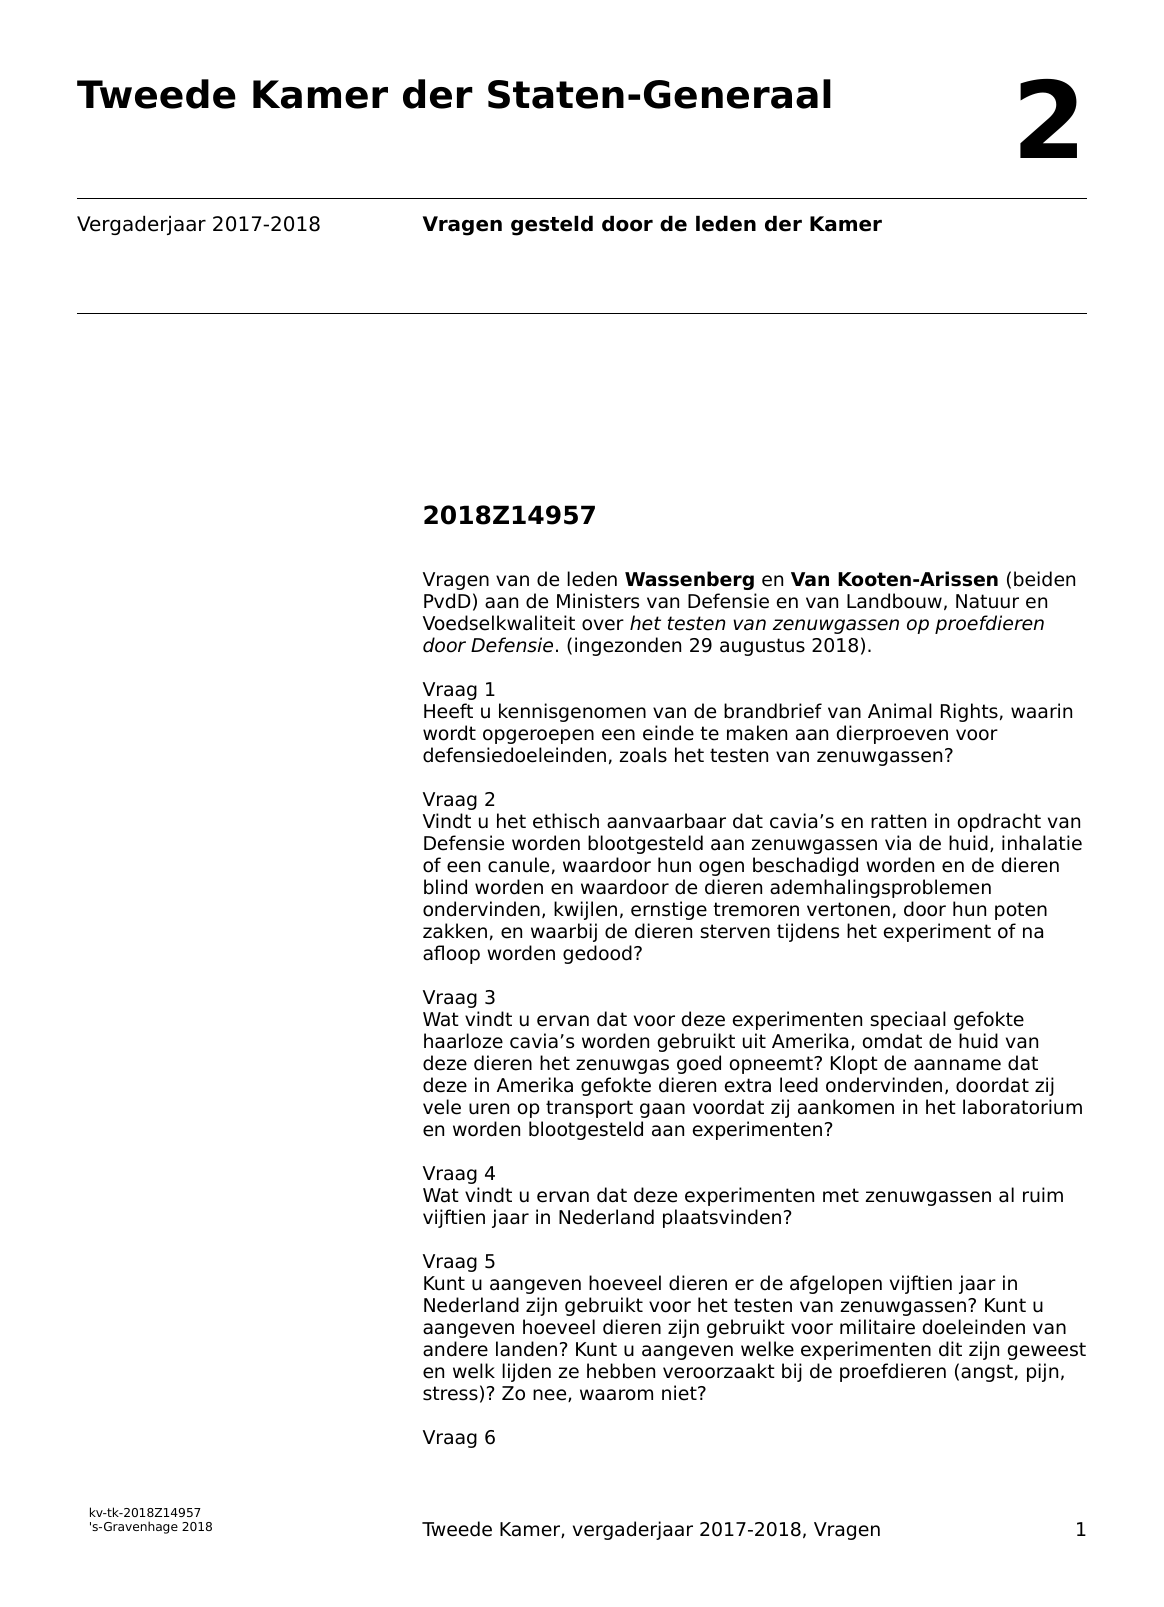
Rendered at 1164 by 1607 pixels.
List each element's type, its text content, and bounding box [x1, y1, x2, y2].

text Vraag 3 [422, 987, 1087, 1009]
text Vraag 2 [422, 789, 1087, 811]
text 's-Gravenhage 2018 [88, 1520, 323, 1534]
text Vindt u het ethisch aanvaarbaar dat cavia’s en ratten in opdracht van Defensie worden blootgesteld aan zenuwgassen via de huid, inhalatie of een canule, waardoor hun ogen beschadigd worden en de dieren blind worden en waardoor de dieren ademhalingsproblemen ondervinden, kwijlen, ernstige tremoren vertonen, door hun poten zakken, en waarbij de dieren sterven tijdens het experiment of na afloop worden gedood? [422, 811, 1087, 965]
text kv-tk-2018Z14957 [88, 1506, 323, 1520]
text Kunt u aangeven hoeveel dieren er de afgelopen vijftien jaar in Nederland zijn gebruikt voor het testen van zenuwgassen? Kunt u aangeven hoeveel dieren zijn gebruikt voor militaire doeleinden van andere landen? Kunt u aangeven welke experimenten dit zijn geweest en welk lijden ze hebben veroorzaakt bij de proefdieren (angst, pijn, stress)? Zo nee, waarom niet? [422, 1273, 1087, 1405]
table_cell Vragen gesteld door de leden der Kamer [422, 199, 1087, 313]
table_header 2 [886, 59, 1087, 198]
table_cell Vergaderjaar 2017-2018 [77, 199, 422, 313]
text Wat vindt u ervan dat voor deze experimenten speciaal gefokte haarloze cavia’s worden gebruikt uit Amerika, omdat de huid van deze dieren het zenuwgas goed opneemt? Klopt de aanname dat deze in Amerika gefokte dieren extra leed ondervinden, doordat zij vele uren op transport gaan voordat zij aankomen in het laboratorium en worden blootgesteld aan experimenten? [422, 1009, 1087, 1141]
text Vragen van de leden Wassenberg en Van Kooten-Arissen (beiden PvdD) aan de Ministers van Defensie en van Landbouw, Natuur en Voedselkwaliteit over het testen van zenuwgassen op proefdieren door Defensie. (ingezonden 29 augustus 2018). [422, 569, 1087, 657]
text Vraag 1 [422, 679, 1087, 701]
text Heeft u kennisgenomen van de brandbrief van Animal Rights, waarin wordt opgeroepen een einde te maken aan dierproeven voor defensiedoeleinden, zoals het testen van zenuwgassen? [422, 701, 1087, 767]
text 2018Z14957 [422, 501, 1087, 531]
text Wat vindt u ervan dat deze experimenten met zenuwgassen al ruim vijftien jaar in Nederland plaatsvinden? [422, 1185, 1087, 1229]
text Vraag 6 [422, 1427, 1087, 1449]
text Vraag 5 [422, 1251, 1087, 1273]
text Vraag 4 [422, 1163, 1087, 1185]
table_header Tweede Kamer der Staten-Generaal [77, 59, 886, 198]
